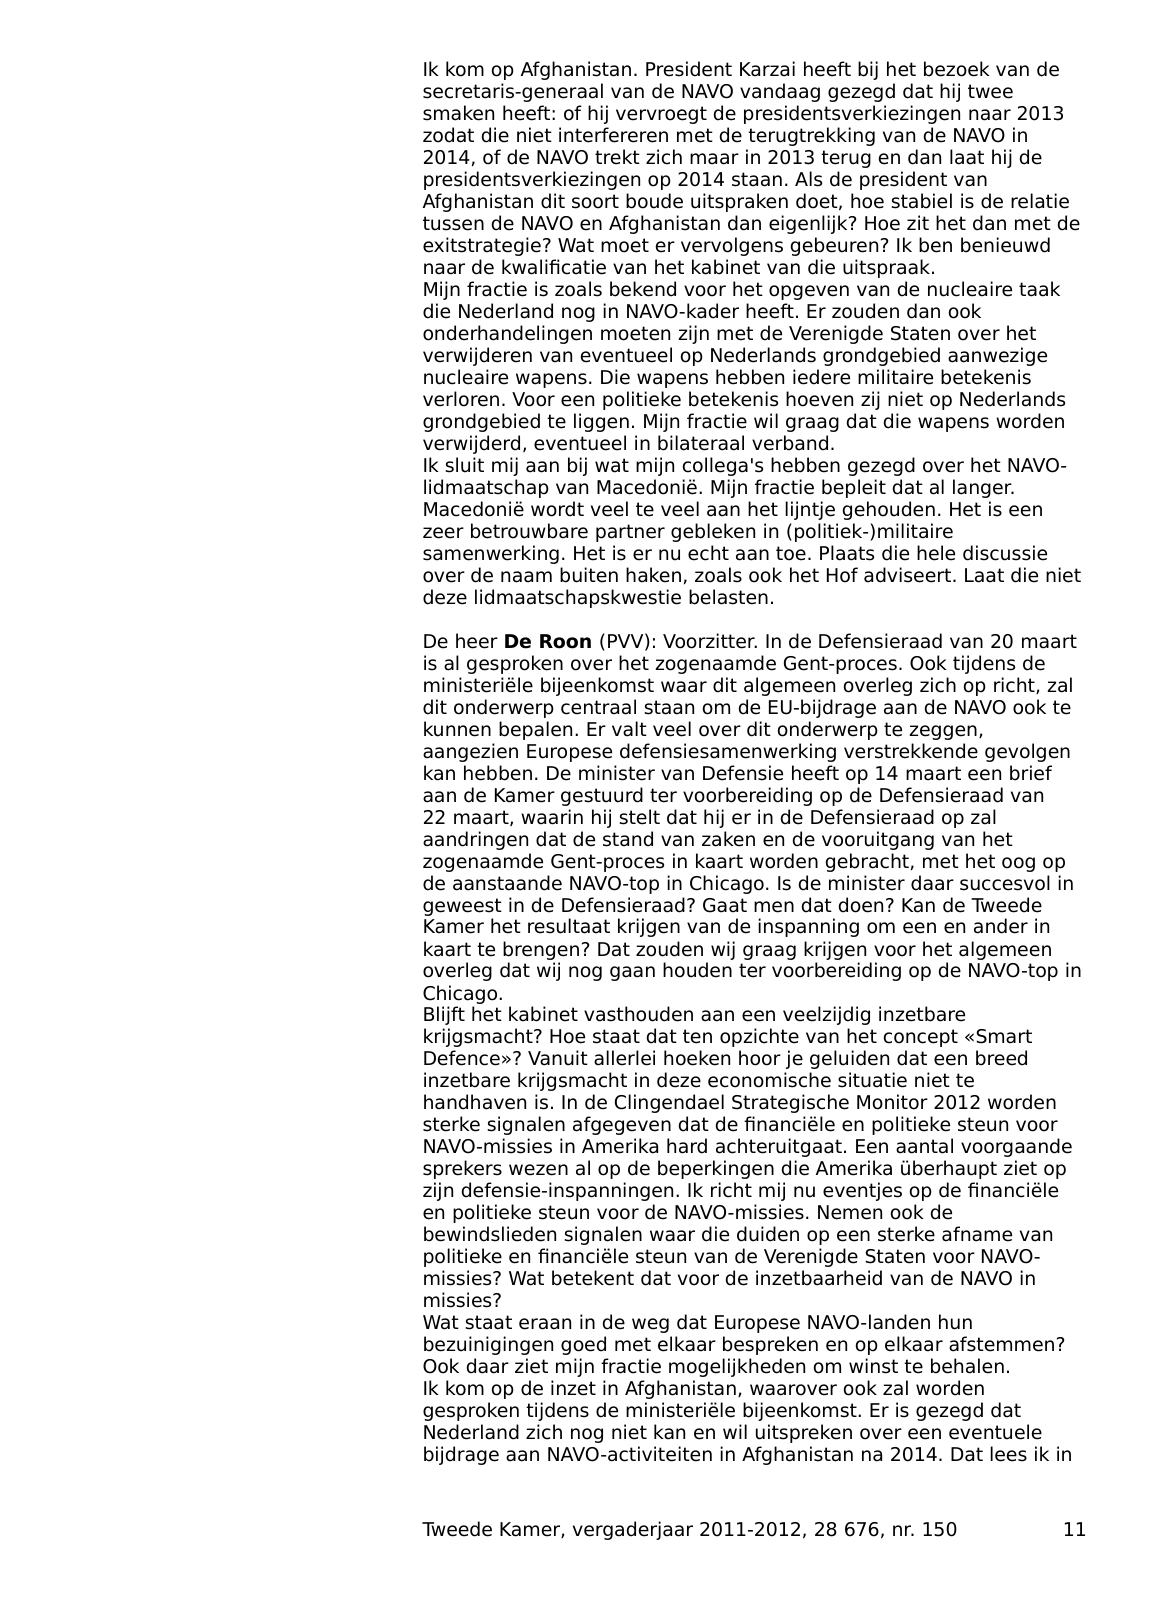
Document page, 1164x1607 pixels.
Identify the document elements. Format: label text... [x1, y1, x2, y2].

text De heer De Roon (PVV): Voorzitter. In de Defensieraad van 20 maart is al gesproken over het zogenaamde Gent-proces. Ook tijdens de ministeriële bijeenkomst waar dit algemeen overleg zich op richt, zal dit onderwerp centraal staan om de EU-bijdrage aan de NAVO ook te kunnen bepalen. Er valt veel over dit onderwerp te zeggen, aangezien Europese defensiesamenwerking verstrekkende gevolgen kan hebben. De minister van Defensie heeft op 14 maart een brief aan de Kamer gestuurd ter voorbereiding op de Defensieraad van 22 maart, waarin hij stelt dat hij er in de Defensieraad op zal aandringen dat de stand van zaken en de vooruitgang van het zogenaamde Gent-proces in kaart worden gebracht, met het oog op de aanstaande NAVO-top in Chicago. Is de minister daar succesvol in geweest in de Defensieraad? Gaat men dat doen? Kan de Tweede Kamer het resultaat krijgen van de inspanning om een en ander in kaart te brengen? Dat zouden wij graag krijgen voor het algemeen overleg dat wij nog gaan houden ter voorbereiding op de NAVO-top in Chicago. [422, 631, 1087, 1004]
text Wat staat eraan in de weg dat Europese NAVO-landen hun bezuinigingen goed met elkaar bespreken en op elkaar afstemmen? Ook daar ziet mijn fractie mogelijkheden om winst te behalen. [422, 1312, 1087, 1378]
text Ik kom op de inzet in Afghanistan, waarover ook zal worden gesproken tijdens de ministeriële bijeenkomst. Er is gezegd dat Nederland zich nog niet kan en wil uitspreken over een eventuele bijdrage aan NAVO-activiteiten in Afghanistan na 2014. Dat lees ik in [422, 1378, 1087, 1466]
text Ik kom op Afghanistan. President Karzai heeft bij het bezoek van de secretaris-generaal van de NAVO vandaag gezegd dat hij twee smaken heeft: of hij vervroegt de presidentsverkiezingen naar 2013 zodat die niet interfereren met de terugtrekking van de NAVO in 2014, of de NAVO trekt zich maar in 2013 terug en dan laat hij de presidentsverkiezingen op 2014 staan. Als de president van Afghanistan dit soort boude uitspraken doet, hoe stabiel is de relatie tussen de NAVO en Afghanistan dan eigenlijk? Hoe zit het dan met de exitstrategie? Wat moet er vervolgens gebeuren? Ik ben benieuwd naar de kwalificatie van het kabinet van die uitspraak. [422, 59, 1087, 279]
text Mijn fractie is zoals bekend voor het opgeven van de nucleaire taak die Nederland nog in NAVO-kader heeft. Er zouden dan ook onderhandelingen moeten zijn met de Verenigde Staten over het verwijderen van eventueel op Nederlands grondgebied aanwezige nucleaire wapens. Die wapens hebben iedere militaire betekenis verloren. Voor een politieke betekenis hoeven zij niet op Nederlands grondgebied te liggen. Mijn fractie wil graag dat die wapens worden verwijderd, eventueel in bilateraal verband. [422, 279, 1087, 455]
text Ik sluit mij aan bij wat mijn collega's hebben gezegd over het NAVO-lidmaatschap van Macedonië. Mijn fractie bepleit dat al langer. Macedonië wordt veel te veel aan het lijntje gehouden. Het is een zeer betrouwbare partner gebleken in (politiek-)militaire samenwerking. Het is er nu echt aan toe. Plaats die hele discussie over de naam buiten haken, zoals ook het Hof adviseert. Laat die niet deze lidmaatschapskwestie belasten. [422, 455, 1087, 608]
text Blijft het kabinet vasthouden aan een veelzijdig inzetbare krijgsmacht? Hoe staat dat ten opzichte van het concept «Smart Defence»? Vanuit allerlei hoeken hoor je geluiden dat een breed inzetbare krijgsmacht in deze economische situatie niet te handhaven is. In de Clingendael Strategische Monitor 2012 worden sterke signalen afgegeven dat de financiële en politieke steun voor NAVO-missies in Amerika hard achteruitgaat. Een aantal voorgaande sprekers wezen al op de beperkingen die Amerika überhaupt ziet op zijn defensie-inspanningen. Ik richt mij nu eventjes op de financiële en politieke steun voor de NAVO-missies. Nemen ook de bewindslieden signalen waar die duiden op een sterke afname van politieke en financiële steun van de Verenigde Staten voor NAVO-missies? Wat betekent dat voor de inzetbaarheid van de NAVO in missies? [422, 1004, 1087, 1312]
